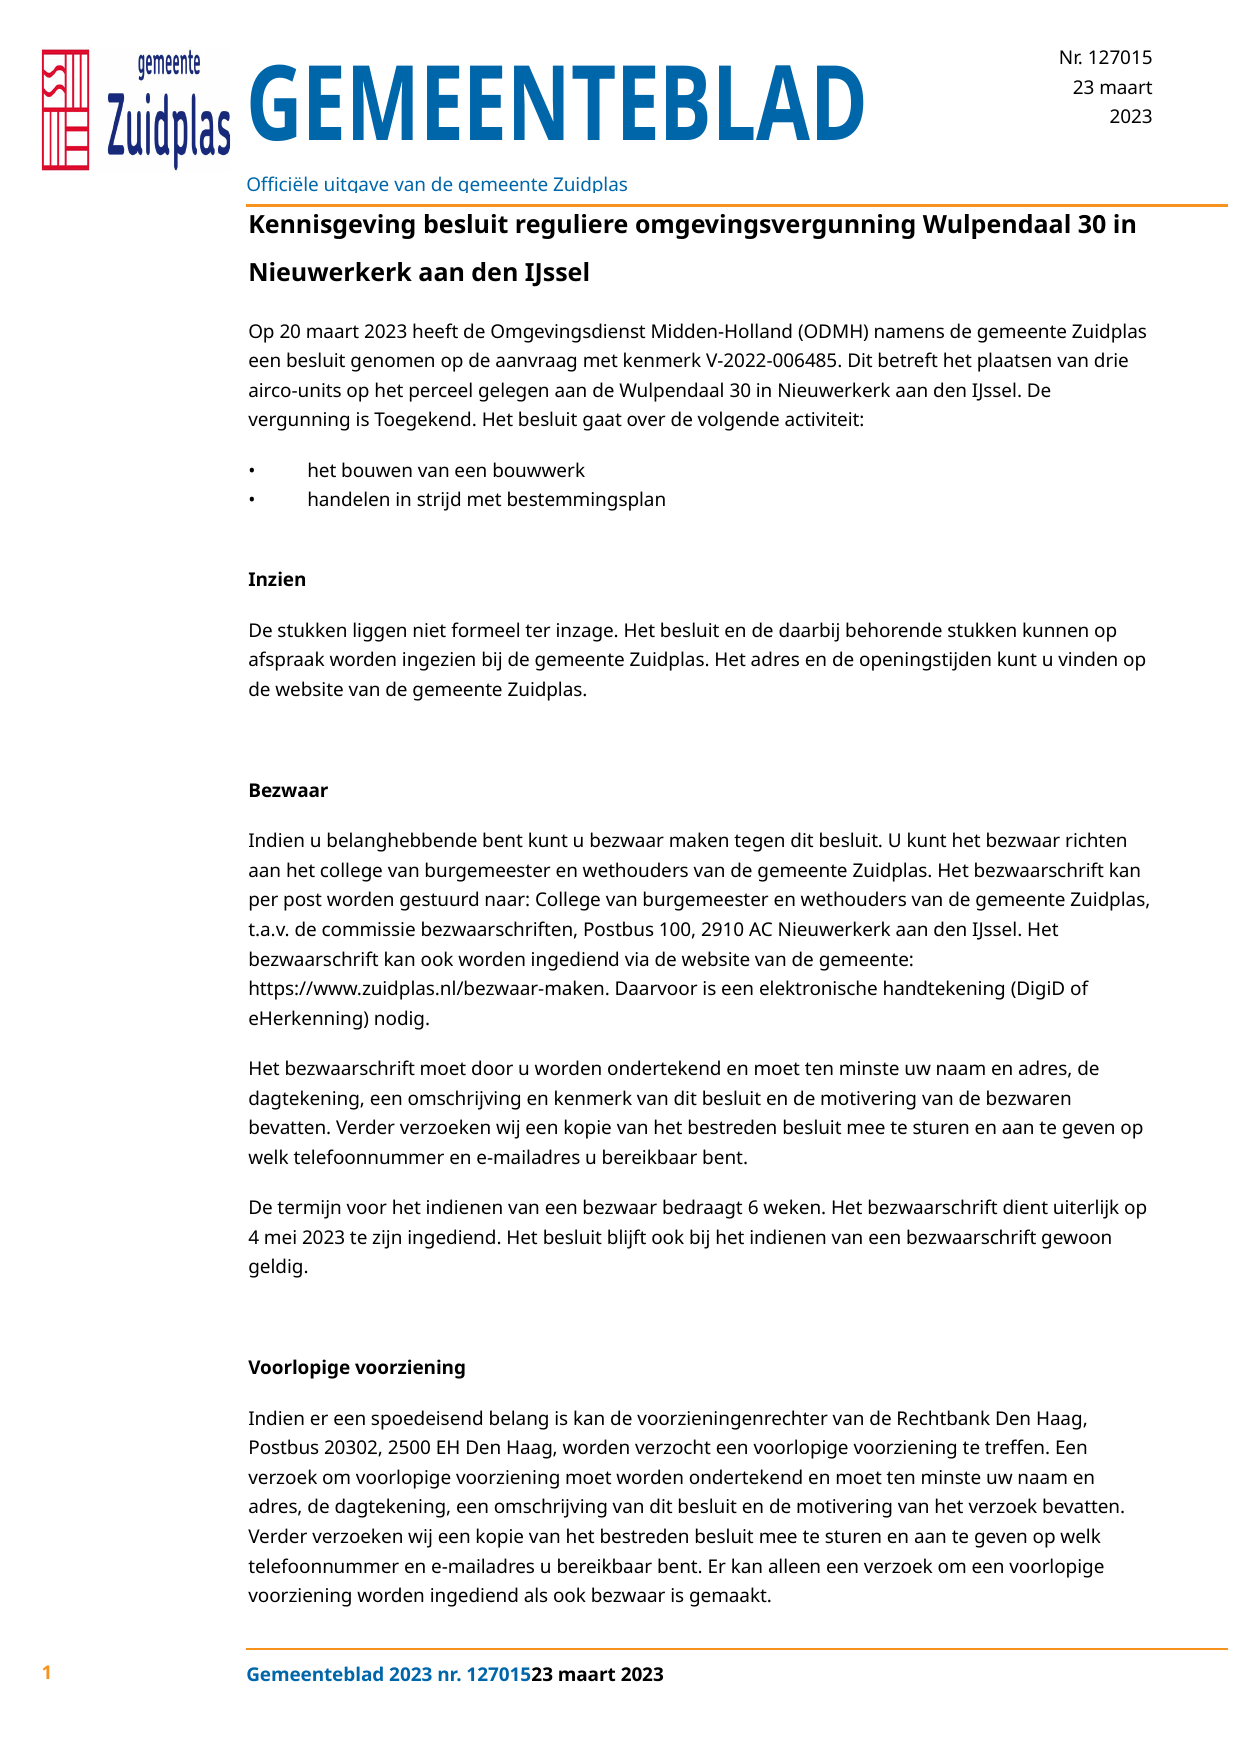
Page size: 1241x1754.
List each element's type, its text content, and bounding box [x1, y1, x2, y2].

text Indien er een spoedeisend belang is kan de voorzieningenrechter van de Rechtbank Den Haag, Postbus 20302, 2500 EH Den Haag, worden verzocht een voorlopige voorziening te treffen. Een verzoek om voorlopige voorziening moet worden ondertekend en moet ten minste uw naam en adres, de dagtekening, een omschrijving van dit besluit en de motivering van het verzoek bevatten. Verder verzoeken wij een kopie van het bestreden besluit mee te sturen en aan te geven op welk telefoonnummer en e-mailadres u bereikbaar bent. Er kan alleen een verzoek om een voorlopige voorziening worden ingediend als ook bezwaar is gemaakt. [248, 1405, 1152, 1608]
text Indien u belanghebbende bent kunt u bezwaar maken tegen dit besluit. U kunt het bezwaar richten aan het college van burgemeester en wethouders van de gemeente Zuidplas. Het bezwaarschrift kan per post worden gestuurd naar: College van burgemeester en wethouders van de gemeente Zuidplas, t.a.v. de commissie bezwaarschriften, Postbus 100, 2910 AC Nieuwerkerk aan den IJssel. Het bezwaarschrift kan ook worden ingediend via de website van de gemeente: https://www.zuidplas.nl/bezwaar-maken. Daarvoor is een elektronische handtekening (DigiD of eHerkenning) nodig. [248, 827, 1152, 1031]
text Bezwaar [248, 777, 1152, 803]
text Op 20 maart 2023 heeft de Omgevingsdienst Midden-Holland (ODMH) namens de gemeente Zuidplas een besluit genomen op de aanvraag met kenmerk V-2022-006485. Dit betreft het plaatsen van drie airco-units op het perceel gelegen aan de Wulpendaal 30 in Nieuwerkerk aan den IJssel. De vergunning is Toegekend. Het besluit gaat over de volgende activiteit: [248, 318, 1152, 432]
text Kennisgeving besluit reguliere omgevingsvergunning Wulpendaal 30 in Nieuwerkerk aan den IJssel [248, 207, 1152, 288]
text De termijn voor het indienen van een bezwaar bedraagt 6 weken. Het bezwaarschrift dient uiterlijk op 4 mei 2023 te zijn ingediend. Het besluit blijft ook bij het indienen van een bezwaarschrift gewoon geldig. [248, 1194, 1152, 1279]
picture [41, 47, 231, 172]
text Voorlopige voorziening [248, 1354, 1152, 1380]
text Inzien [248, 567, 1152, 592]
text De stukken liggen niet formeel ter inzage. Het besluit en de daarbij behorende stukken kunnen op afspraak worden ingezien bij de gemeente Zuidplas. Het adres en de openingstijden kunt u vinden op de website van de gemeente Zuidplas. [248, 617, 1152, 702]
list het bouwen van een bouwwerk [248, 457, 1152, 483]
text Het bezwaarschrift moet door u worden ondertekend en moet ten minste uw naam en adres, de dagtekening, een omschrijving en kenmerk van dit besluit en de motivering van de bezwaren bevatten. Verder verzoeken wij een kopie van het bestreden besluit mee te sturen en aan te geven op welk telefoonnummer en e-mailadres u bereikbaar bent. [248, 1055, 1152, 1170]
list handelen in strijd met bestemmingsplan [248, 487, 1152, 512]
